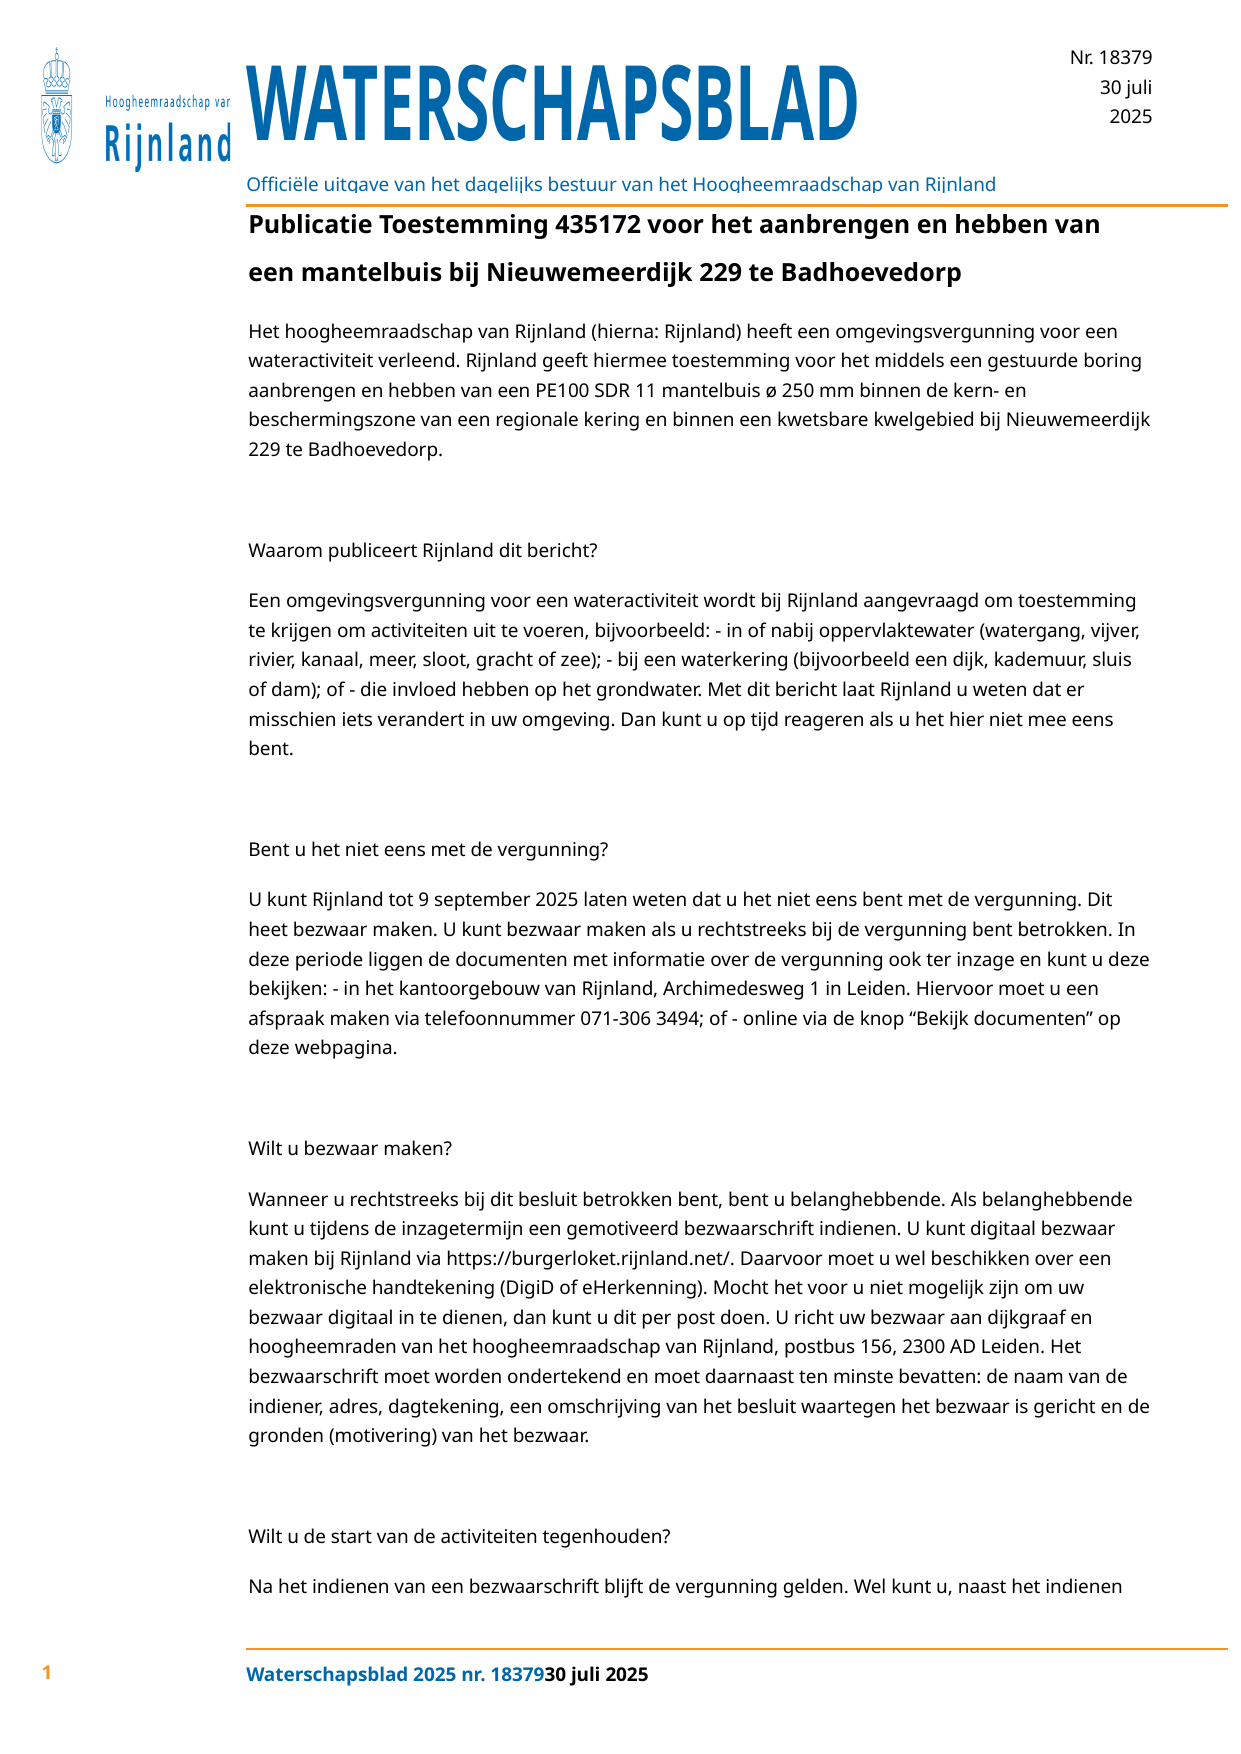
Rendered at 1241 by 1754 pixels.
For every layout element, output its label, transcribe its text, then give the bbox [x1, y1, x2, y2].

text Wanneer u rechtstreeks bij dit besluit betrokken bent, bent u belanghebbende. Als belanghebbende kunt u tijdens de inzagetermijn een gemotiveerd bezwaarschrift indienen. U kunt digitaal bezwaar maken bij Rijnland via https://burgerloket.rijnland.net/. Daarvoor moet u wel beschikken over een elektronische handtekening (DigiD of eHerkenning). Mocht het voor u niet mogelijk zijn om uw bezwaar digitaal in te dienen, dan kunt u dit per post doen. U richt uw bezwaar aan dijkgraaf en hoogheemraden van het hoogheemraadschap van Rijnland, postbus 156, 2300 AD Leiden. Het bezwaarschrift moet worden ondertekend en moet daarnaast ten minste bevatten: de naam van de indiener, adres, dagtekening, een omschrijving van het besluit waartegen het bezwaar is gericht en de gronden (motivering) van het bezwaar. [248, 1186, 1152, 1448]
text Wilt u de start van de activiteiten tegenhouden? [248, 1523, 1152, 1549]
picture [41, 47, 231, 172]
text Een omgevingsvergunning voor een wateractiviteit wordt bij Rijnland aangevraagd om toestemming te krijgen om activiteiten uit te voeren, bijvoorbeeld: - in of nabij oppervlaktewater (watergang, vijver, rivier, kanaal, meer, sloot, gracht of zee); - bij een waterkering (bijvoorbeeld een dijk, kademuur, sluis of dam); of - die invloed hebben op het grondwater. Met dit bericht laat Rijnland u weten dat er misschien iets verandert in uw omgeving. Dan kunt u op tijd reageren als u het hier niet mee eens bent. [248, 587, 1152, 761]
text Na het indienen van een bezwaarschrift blijft de vergunning gelden. Wel kunt u, naast het indienen [248, 1574, 1152, 1599]
text Het hoogheemraadschap van Rijnland (hierna: Rijnland) heeft een omgevingsvergunning voor een wateractiviteit verleend. Rijnland geeft hiermee toestemming voor het middels een gestuurde boring aanbrengen en hebben van een PE100 SDR 11 mantelbuis ø 250 mm binnen de kern- en beschermingszone van een regionale kering en binnen een kwetsbare kwelgebied bij Nieuwemeerdijk 229 te Badhoevedorp. [248, 318, 1152, 462]
text Bent u het niet eens met de vergunning? [248, 836, 1152, 862]
text Waarom publiceert Rijnland dit bericht? [248, 537, 1152, 563]
text Publicatie Toestemming 435172 voor het aanbrengen en hebben van een mantelbuis bij Nieuwemeerdijk 229 te Badhoevedorp [248, 207, 1152, 288]
text U kunt Rijnland tot 9 september 2025 laten weten dat u het niet eens bent met de vergunning. Dit heet bezwaar maken. U kunt bezwaar maken als u rechtstreeks bij de vergunning bent betrokken. In deze periode liggen de documenten met informatie over de vergunning ook ter inzage en kunt u deze bekijken: - in het kantoorgebouw van Rijnland, Archimedesweg 1 in Leiden. Hiervoor moet u een afspraak maken via telefoonnummer 071-306 3494; of - online via de knop “Bekijk documenten” op deze webpagina. [248, 887, 1152, 1060]
text Wilt u bezwaar maken? [248, 1135, 1152, 1161]
